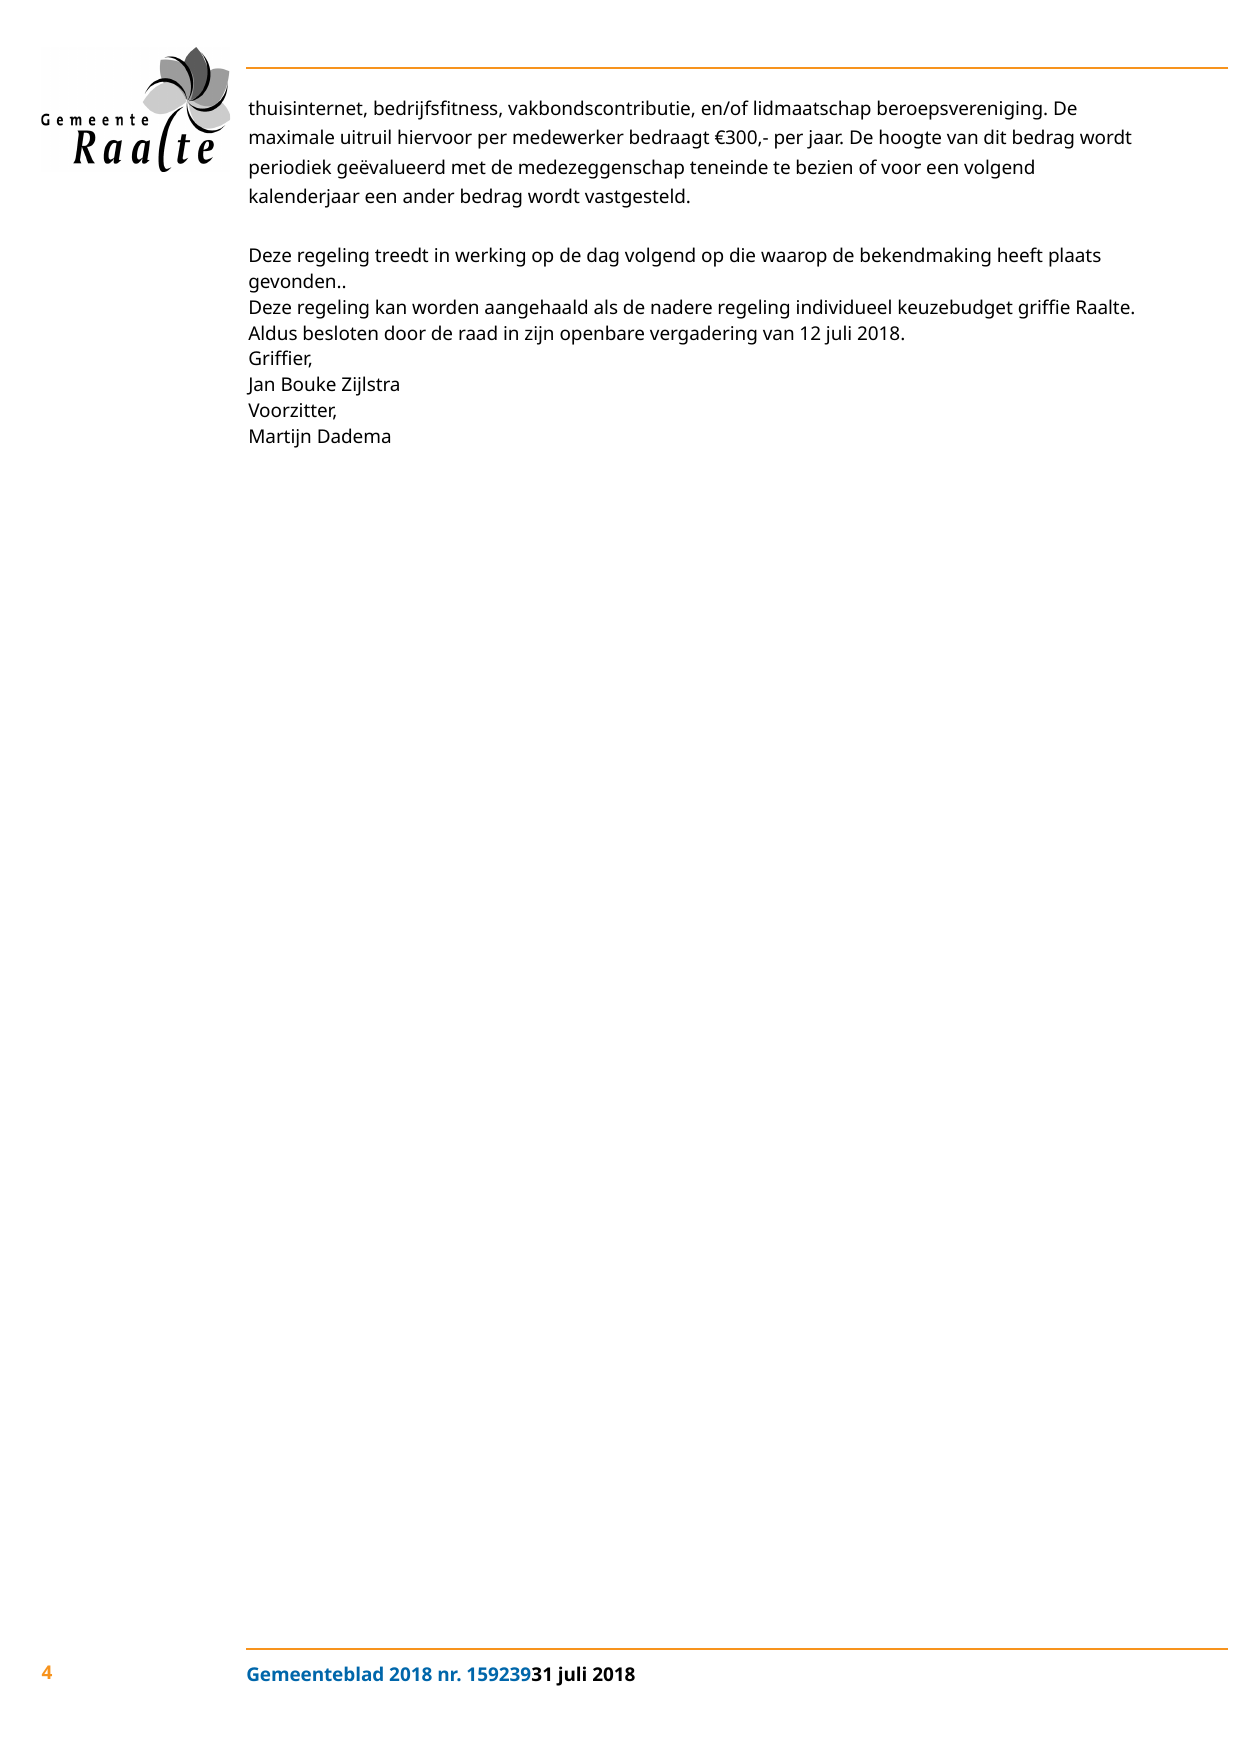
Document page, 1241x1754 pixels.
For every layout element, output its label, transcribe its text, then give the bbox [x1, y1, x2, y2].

text Deze regeling treedt in werking op de dag volgend op die waarop de bekendmaking heeft plaats gevonden.. [248, 243, 1152, 294]
text Aldus besloten door de raad in zijn openbare vergadering van 12 juli 2018. [248, 320, 1152, 346]
text Jan Bouke Zijlstra [248, 371, 1152, 397]
text thuisinternet, bedrijfsfitness, vakbondscontributie, en/of lidmaatschap beroepsvereniging. De maximale uitruil hiervoor per medewerker bedraagt €300,- per jaar. De hoogte van dit bedrag wordt periodiek geëvalueerd met de medezeggenschap teneinde te bezien of voor een volgend kalenderjaar een ander bedrag wordt vastgesteld. [248, 95, 1152, 209]
picture [41, 47, 231, 172]
text Deze regeling kan worden aangehaald als de nadere regeling individueel keuzebudget griffie Raalte. [248, 294, 1152, 320]
text Voorzitter, [248, 397, 1152, 423]
text Martijn Dadema [248, 423, 1152, 448]
text Griffier, [248, 346, 1152, 371]
